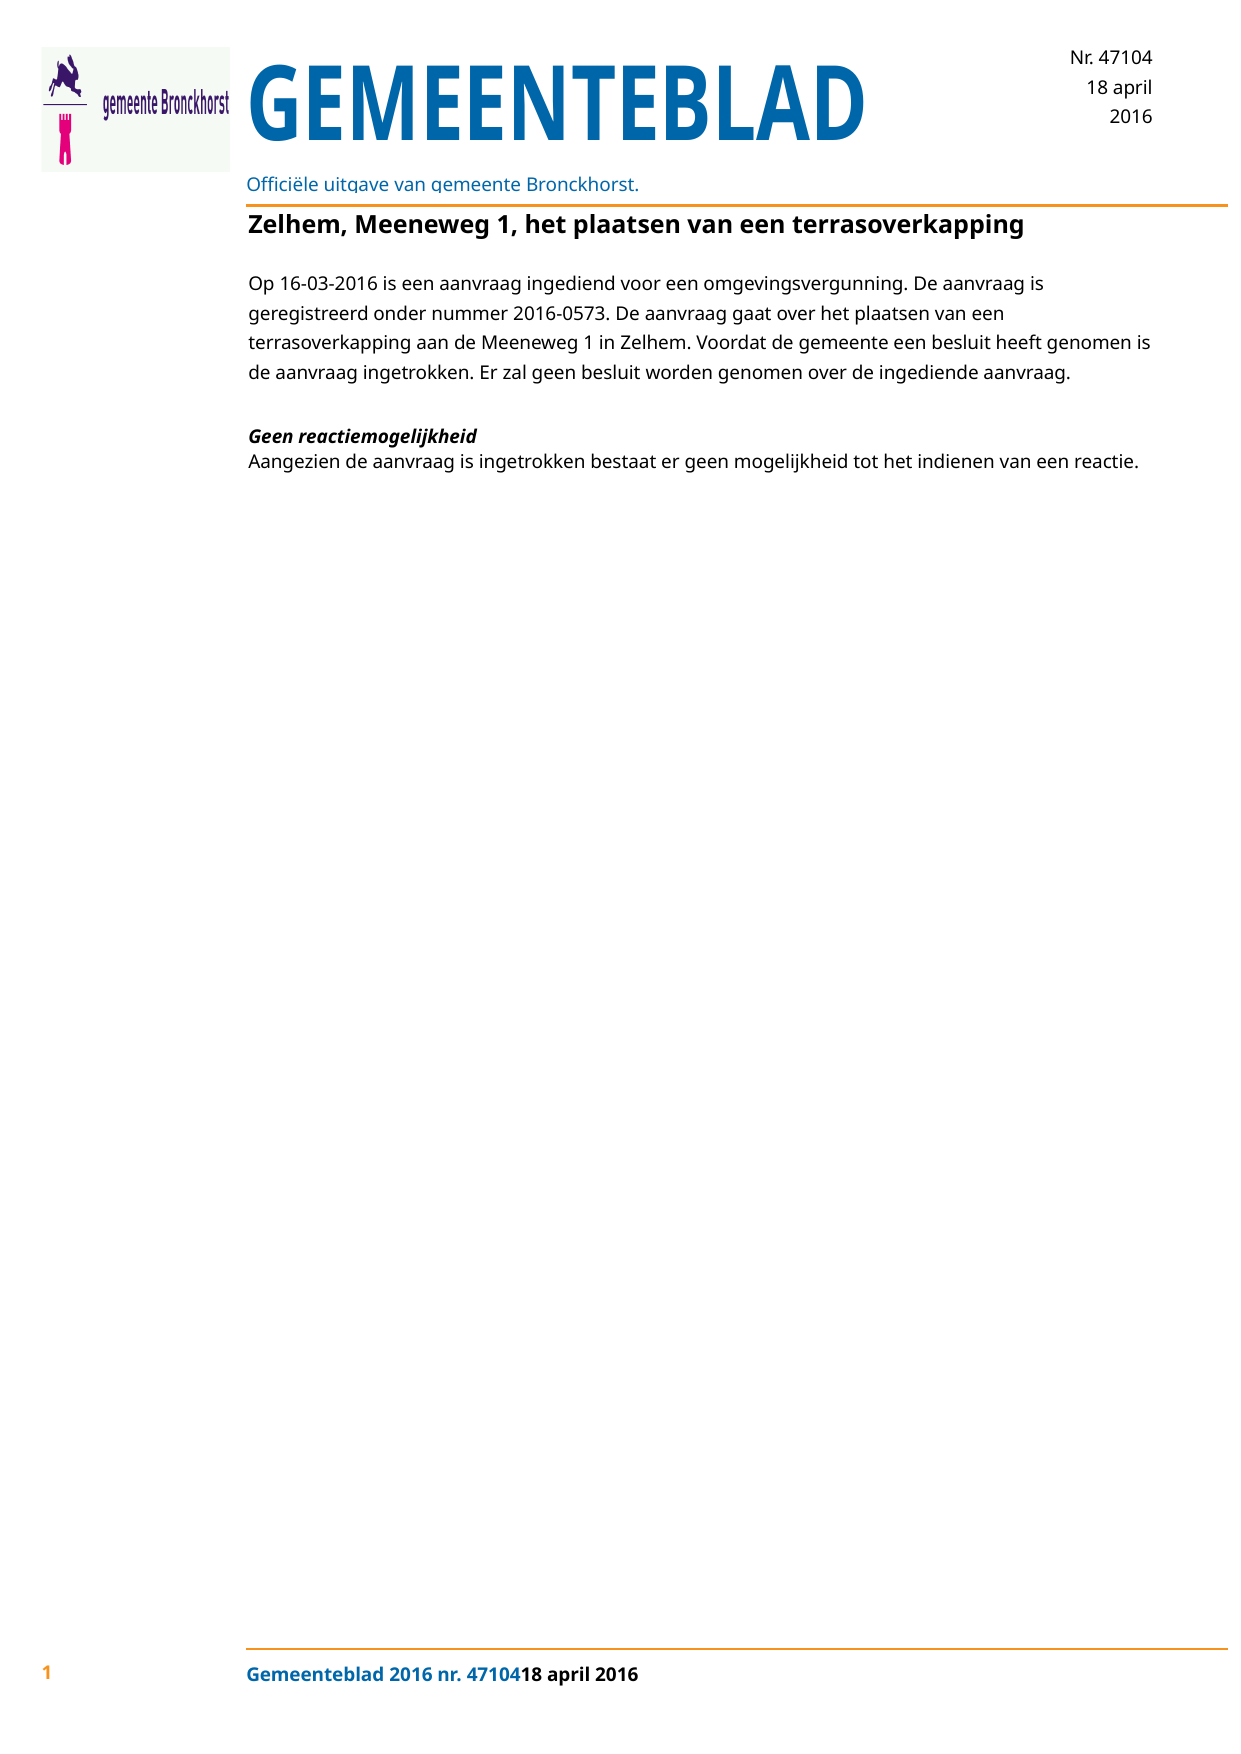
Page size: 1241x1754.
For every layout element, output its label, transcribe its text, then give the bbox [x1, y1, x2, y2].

text Op 16-03-2016 is een aanvraag ingediend voor een omgevingsvergunning. De aanvraag is geregistreerd onder nummer 2016-0573. De aanvraag gaat over het plaatsen van een terrasoverkapping aan de Meeneweg 1 in Zelhem. Voordat de gemeente een besluit heeft genomen is de aanvraag ingetrokken. Er zal geen besluit worden genomen over de ingediende aanvraag. [248, 270, 1152, 385]
text Geen reactiemogelijkheid [248, 423, 1152, 449]
picture [41, 47, 231, 172]
text Zelhem, Meeneweg 1, het plaatsen van een terrasoverkapping [248, 207, 1152, 241]
text Aangezien de aanvraag is ingetrokken bestaat er geen mogelijkheid tot het indienen van een reactie. [248, 449, 1152, 474]
